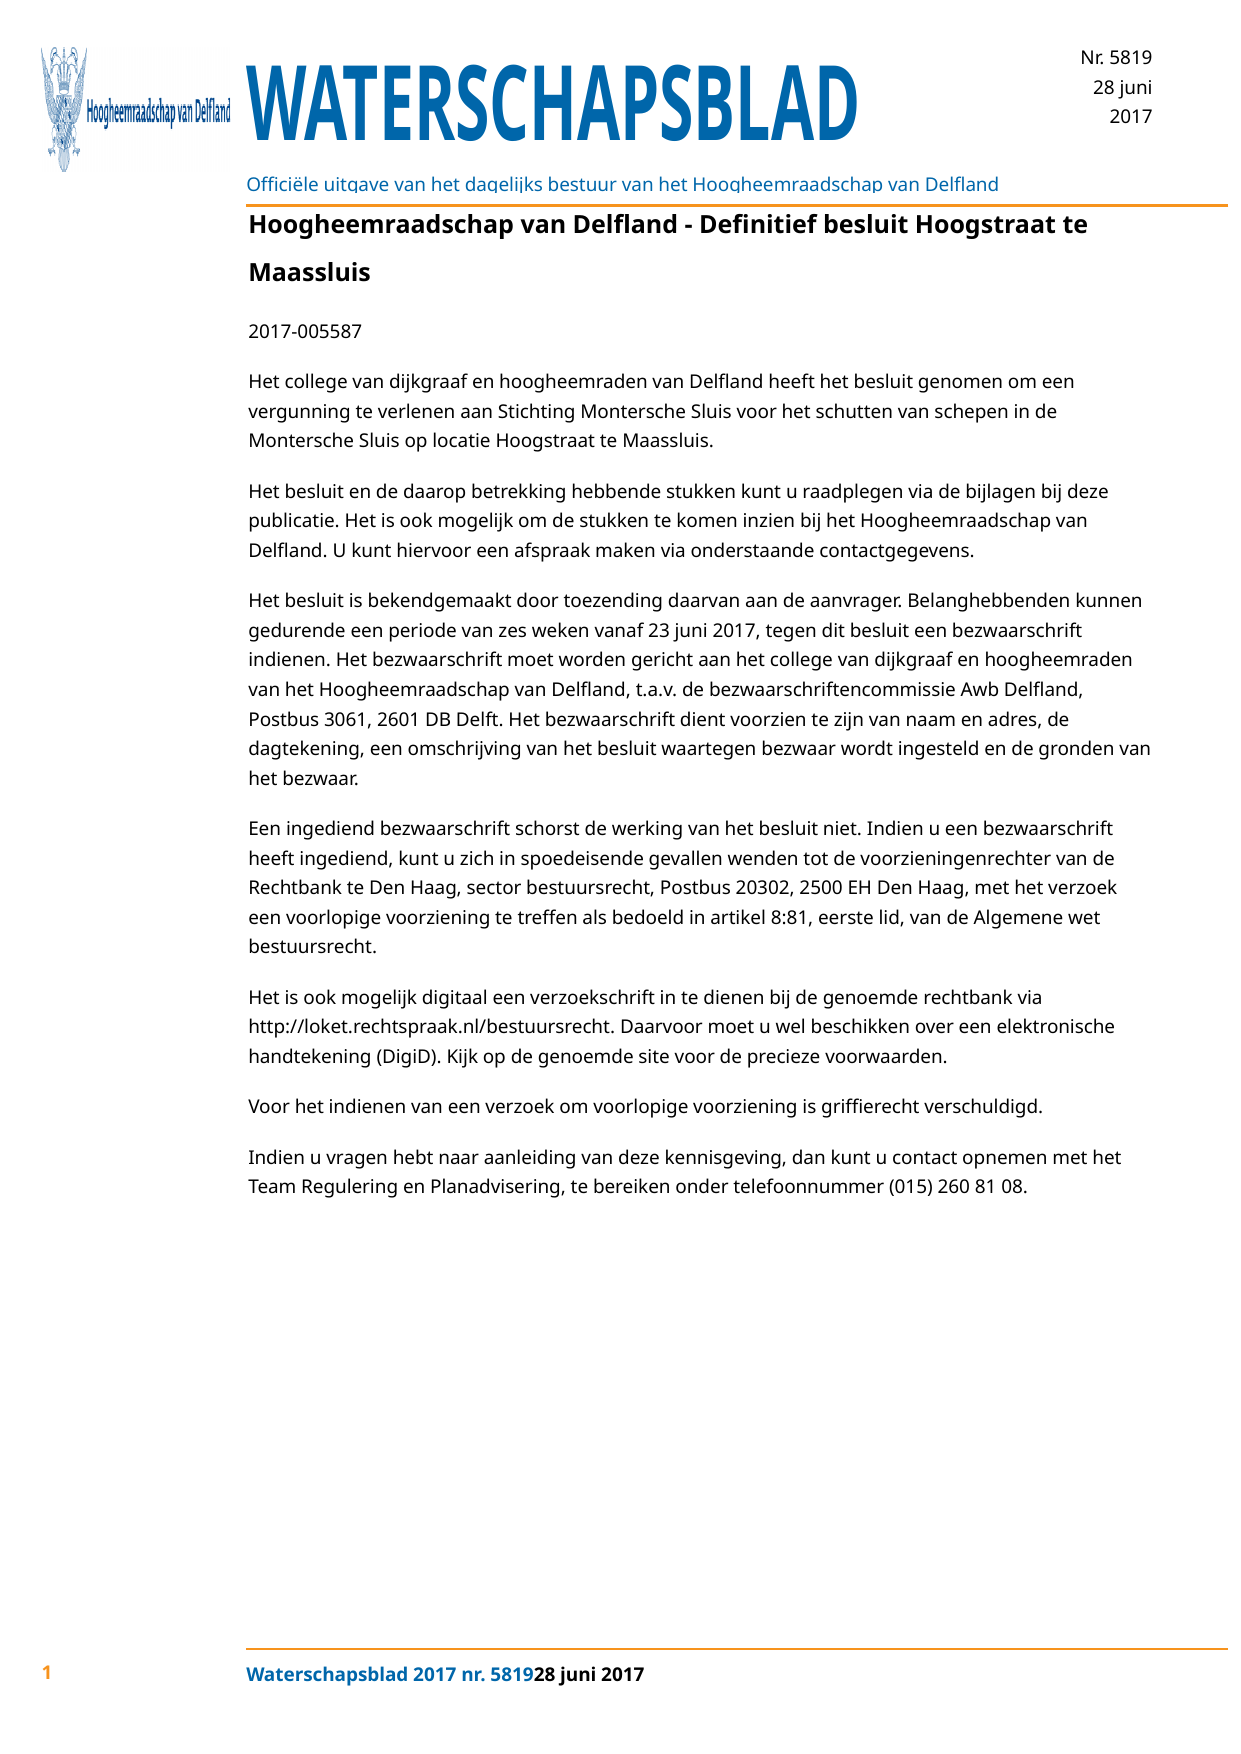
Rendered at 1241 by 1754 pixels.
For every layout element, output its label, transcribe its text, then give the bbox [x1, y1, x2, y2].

picture [41, 47, 231, 172]
text Het college van dijkgraaf en hoogheemraden van Delfland heeft het besluit genomen om een vergunning te verlenen aan Stichting Montersche Sluis voor het schutten van schepen in de Montersche Sluis op locatie Hoogstraat te Maassluis. [248, 368, 1152, 453]
text Indien u vragen hebt naar aanleiding van deze kennisgeving, dan kunt u contact opnemen met het Team Regulering en Planadvisering, te bereiken onder telefoonnummer (015) 260 81 08. [248, 1144, 1152, 1199]
text Het besluit en de daarop betrekking hebbende stukken kunt u raadplegen via de bijlagen bij deze publicatie. Het is ook mogelijk om de stukken te komen inzien bij het Hoogheemraadschap van Delfland. U kunt hiervoor een afspraak maken via onderstaande contactgegevens. [248, 478, 1152, 563]
text Hoogheemraadschap van Delfland - Definitief besluit Hoogstraat te Maassluis [248, 207, 1152, 288]
text Voor het indienen van een verzoek om voorlopige voorziening is griffierecht verschuldigd. [248, 1094, 1152, 1119]
text 2017-005587 [248, 318, 1152, 344]
text Het besluit is bekendgemaakt door toezending daarvan aan de aanvrager. Belanghebbenden kunnen gedurende een periode van zes weken vanaf 23 juni 2017, tegen dit besluit een bezwaarschrift indienen. Het bezwaarschrift moet worden gericht aan het college van dijkgraaf en hoogheemraden van het Hoogheemraadschap van Delfland, t.a.v. de bezwaarschriftencommissie Awb Delfland, Postbus 3061, 2601 DB Delft. Het bezwaarschrift dient voorzien te zijn van naam en adres, de dagtekening, een omschrijving van het besluit waartegen bezwaar wordt ingesteld en de gronden van het bezwaar. [248, 587, 1152, 791]
text Het is ook mogelijk digitaal een verzoekschrift in te dienen bij de genoemde rechtbank via http://loket.rechtspraak.nl/bestuursrecht. Daarvoor moet u wel beschikken over een elektronische handtekening (DigiD). Kijk op de genoemde site voor de precieze voorwaarden. [248, 984, 1152, 1069]
text Een ingediend bezwaarschrift schorst de werking van het besluit niet. Indien u een bezwaarschrift heeft ingediend, kunt u zich in spoedeisende gevallen wenden tot de voorzieningenrechter van de Rechtbank te Den Haag, sector bestuursrecht, Postbus 20302, 2500 EH Den Haag, met het verzoek een voorlopige voorziening te treffen als bedoeld in artikel 8:81, eerste lid, van de Algemene wet bestuursrecht. [248, 815, 1152, 959]
